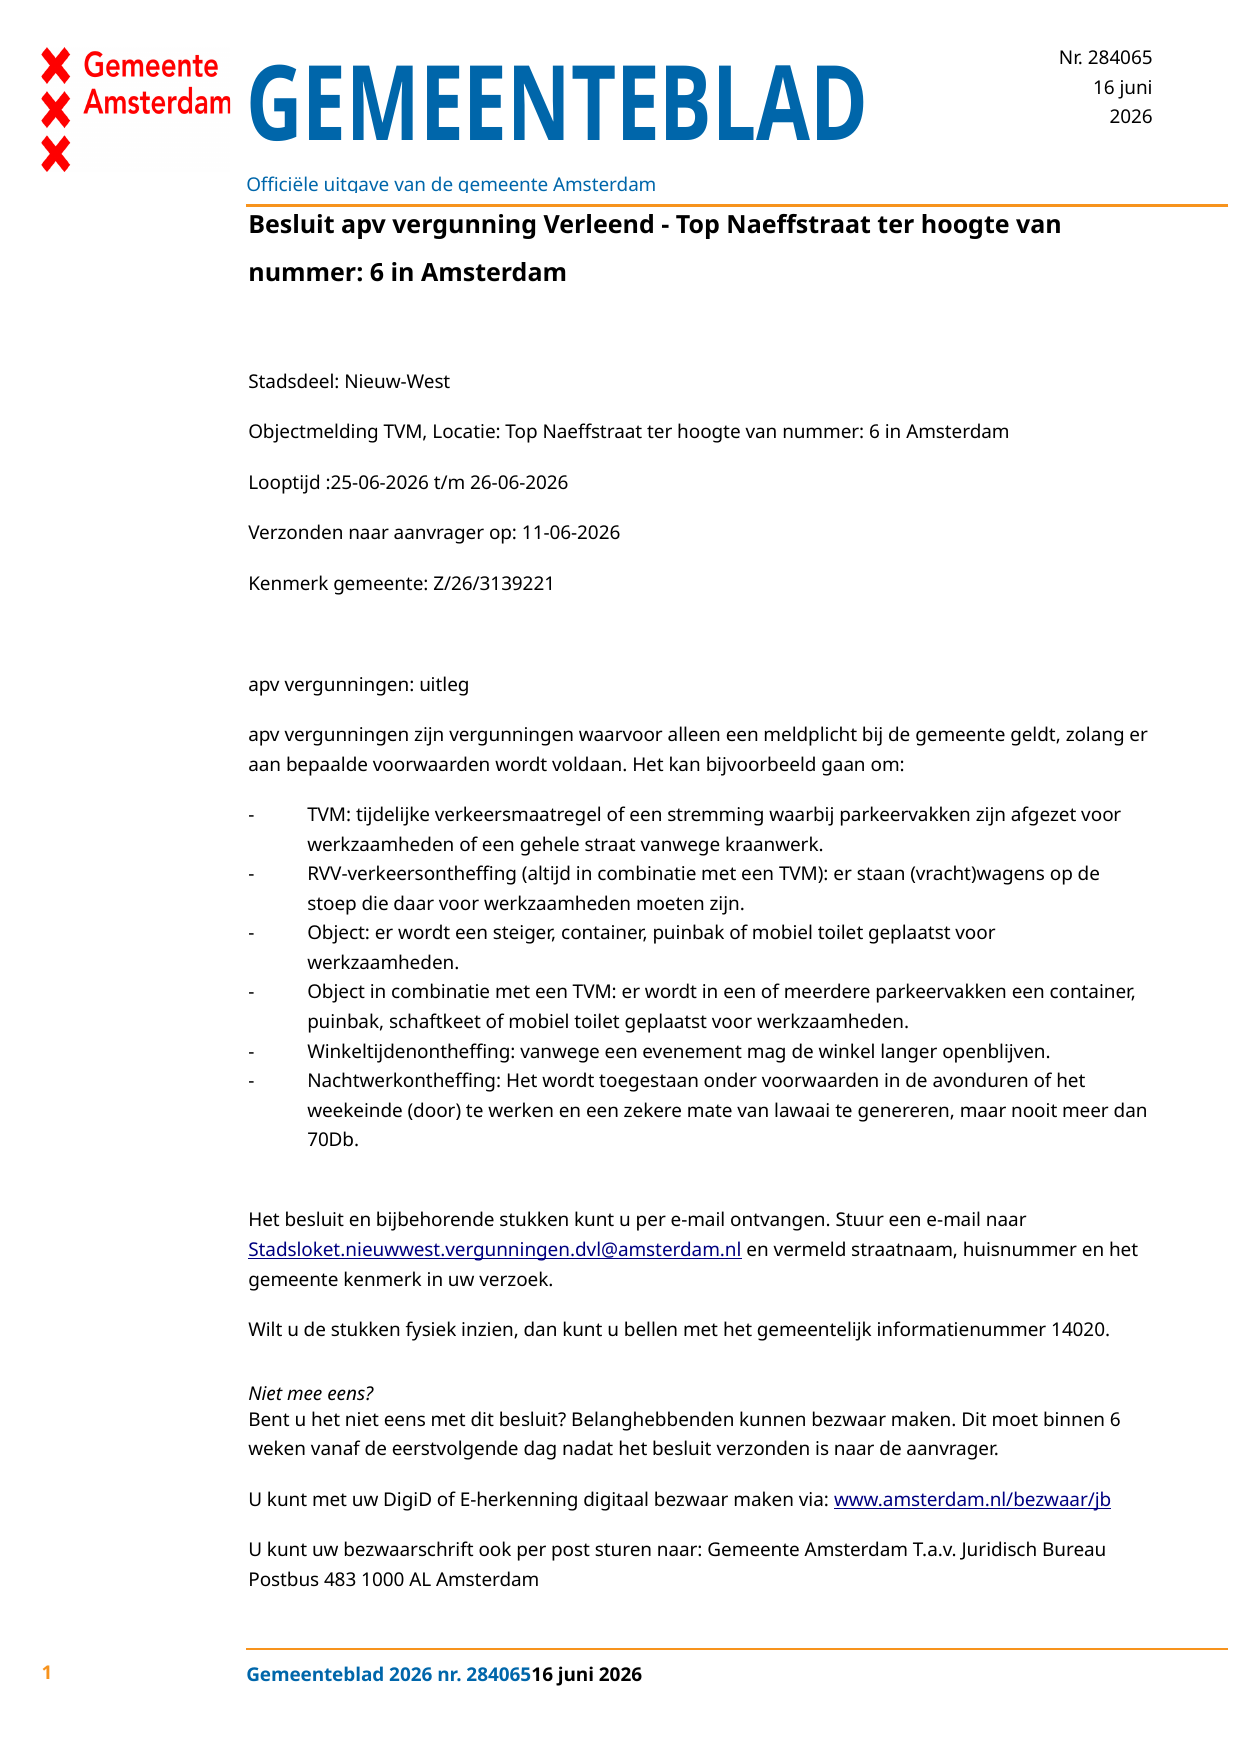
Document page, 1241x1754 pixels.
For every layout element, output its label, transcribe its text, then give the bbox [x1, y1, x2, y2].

list TVM: tijdelijke verkeersmaatregel of een stremming waarbij parkeervakken zijn afgezet voor werkzaamheden of een gehele straat vanwege kraanwerk. [248, 801, 1152, 857]
list Nachtwerkontheffing: Het wordt toegestaan onder voorwaarden in de avonduren of het weekeinde (door) te werken en een zekere mate van lawaai te genereren, maar nooit meer dan 70Db. [248, 1067, 1152, 1152]
list RVV-verkeersontheffing (altijd in combinatie met een TVM): er staan (vracht)wagens op de stoep die daar voor werkzaamheden moeten zijn. [248, 860, 1152, 916]
text Wilt u de stukken fysiek inzien, dan kunt u bellen met het gemeentelijk informatienummer 14020. [248, 1316, 1152, 1342]
list Object in combinatie met een TVM: er wordt in een of meerdere parkeervakken een container, puinbak, schaftkeet of mobiel toilet geplaatst voor werkzaamheden. [248, 979, 1152, 1034]
text Het besluit en bijbehorende stukken kunt u per e-mail ontvangen. Stuur een e-mail naar Stadsloket.nieuwwest.vergunningen.dvl@amsterdam.nl en vermeld straatnaam, huisnummer en het gemeente kenmerk in uw verzoek. [248, 1207, 1152, 1292]
text Verzonden naar aanvrager op: 11-06-2026 [248, 519, 1152, 545]
text U kunt met uw DigiD of E-herkenning digitaal bezwaar maken via: www.amsterdam.nl/bezwaar/jb [248, 1486, 1152, 1512]
text Niet mee eens? [248, 1380, 1152, 1406]
text apv vergunningen: uitleg [248, 671, 1152, 697]
text Stadsdeel: Nieuw-West [248, 368, 1152, 394]
text Objectmelding TVM, Locatie: Top Naeffstraat ter hoogte van nummer: 6 in Amsterdam [248, 419, 1152, 444]
text U kunt uw bezwaarschrift ook per post sturen naar: Gemeente Amsterdam T.a.v. Juridisch Bureau Postbus 483 1000 AL Amsterdam [248, 1536, 1152, 1592]
text apv vergunningen zijn vergunningen waarvoor alleen een meldplicht bij de gemeente geldt, zolang er aan bepaalde voorwaarden wordt voldaan. Het kan bijvoorbeeld gaan om: [248, 721, 1152, 777]
list Object: er wordt een steiger, container, puinbak of mobiel toilet geplaatst voor werkzaamheden. [248, 919, 1152, 975]
text Looptijd :25-06-2026 t/m 26-06-2026 [248, 469, 1152, 495]
text Bent u het niet eens met dit besluit? Belanghebbenden kunnen bezwaar maken. Dit moet binnen 6 weken vanaf de eerstvolgende dag nadat het besluit verzonden is naar de aanvrager. [248, 1406, 1152, 1461]
picture [41, 47, 231, 172]
text Kenmerk gemeente: Z/26/3139221 [248, 570, 1152, 596]
text Besluit apv vergunning Verleend - Top Naeffstraat ter hoogte van nummer: 6 in Amsterdam [248, 207, 1152, 288]
list Winkeltijdenontheffing: vanwege een evenement mag de winkel langer openblijven. [248, 1038, 1152, 1064]
